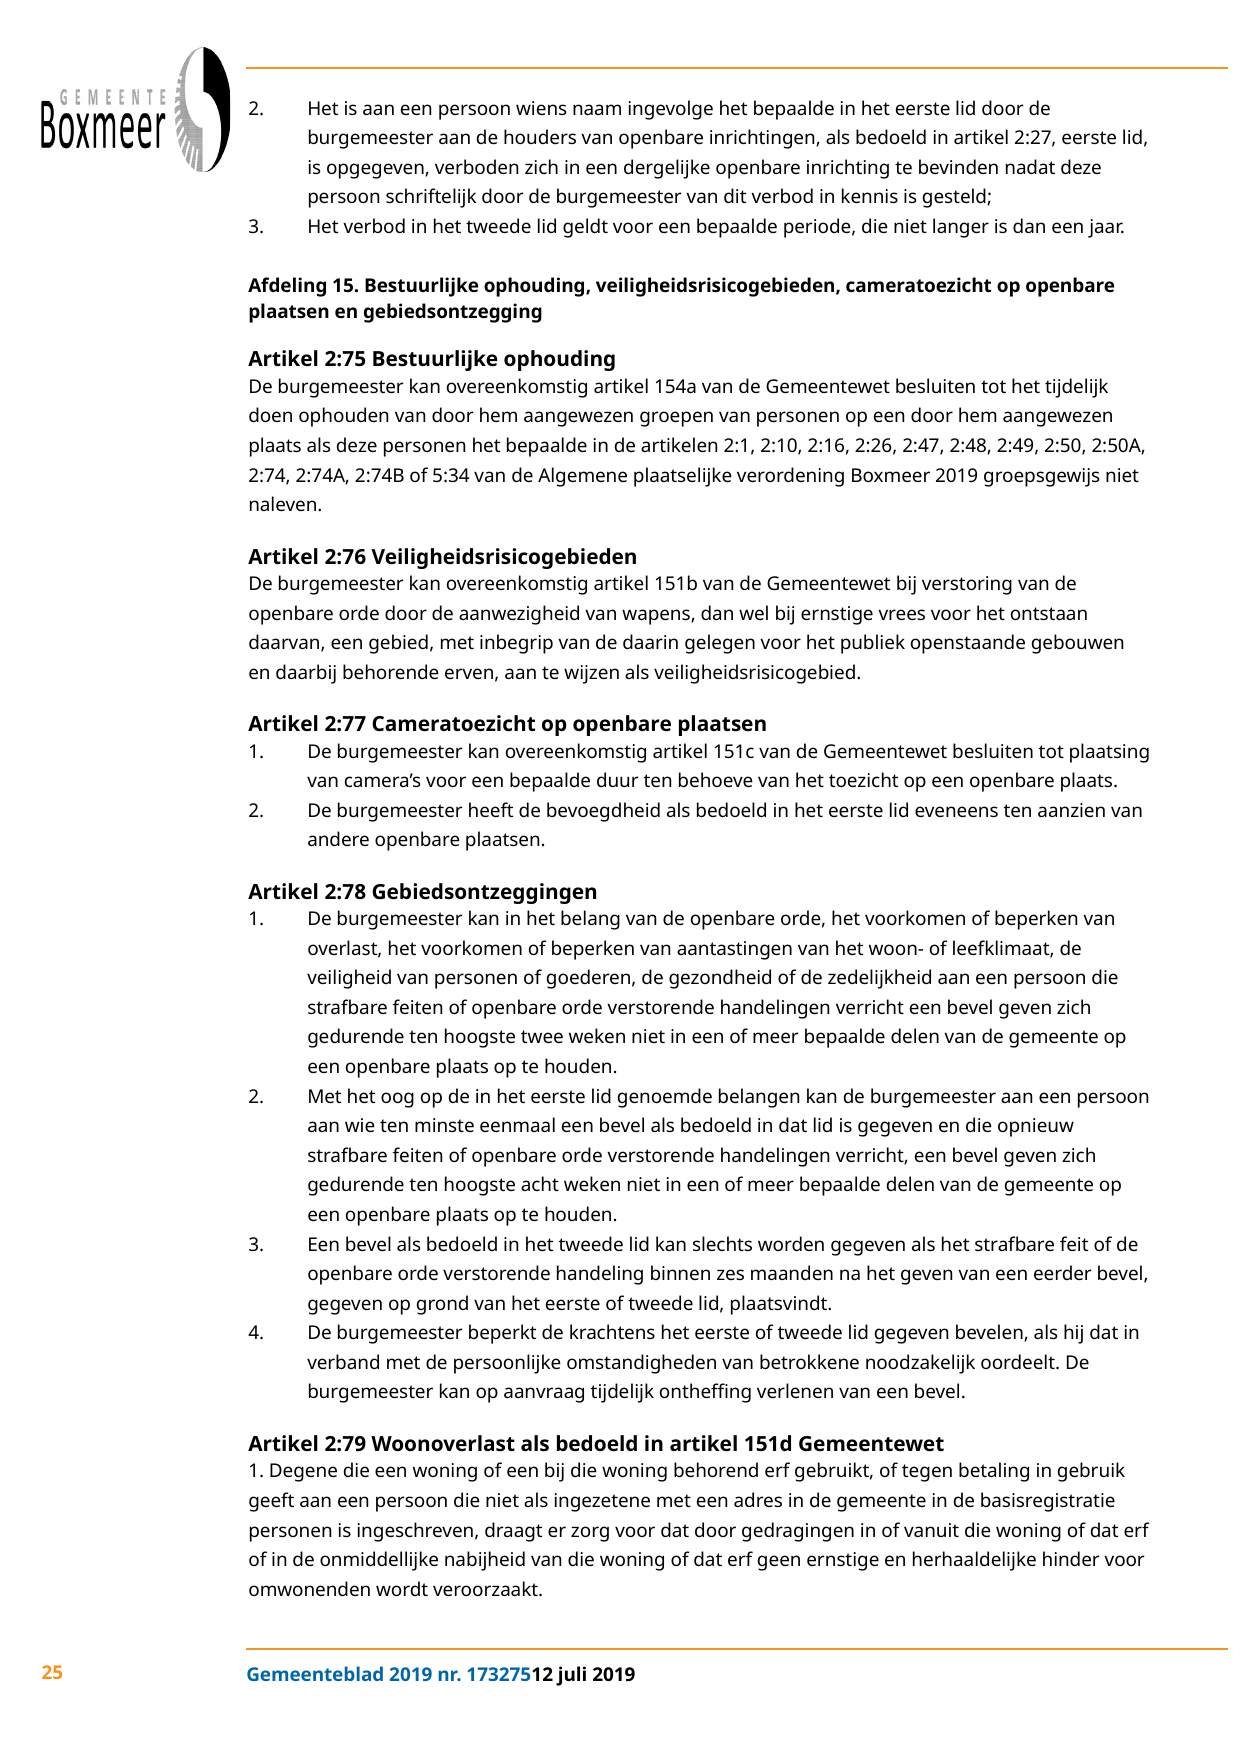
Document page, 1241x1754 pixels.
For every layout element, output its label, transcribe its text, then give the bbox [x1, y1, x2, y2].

text 1. Degene die een woning of een bij die woning behorend erf gebruikt, of tegen betaling in gebruik geeft aan een persoon die niet als ingezetene met een adres in de gemeente in de basisregistratie personen is ingeschreven, draagt er zorg voor dat door gedragingen in of vanuit die woning of dat erf of in de onmiddellijke nabijheid van die woning of dat erf geen ernstige en herhaaldelijke hinder voor omwonenden wordt veroorzaakt. [248, 1458, 1152, 1602]
list Met het oog op de in het eerste lid genoemde belangen kan de burgemeester aan een persoon aan wie ten minste eenmaal een bevel als bedoeld in dat lid is gegeven en die opnieuw strafbare feiten of openbare orde verstorende handelingen verricht, een bevel geven zich gedurende ten hoogste acht weken niet in een of meer bepaalde delen van de gemeente op een openbare plaats op te houden. [248, 1083, 1152, 1227]
list De burgemeester kan in het belang van de openbare orde, het voorkomen of beperken van overlast, het voorkomen of beperken van aantastingen van het woon- of leefklimaat, de veiligheid van personen of goederen, de gezondheid of de zedelijkheid aan een persoon die strafbare feiten of openbare orde verstorende handelingen verricht een bevel geven zich gedurende ten hoogste twee weken niet in een of meer bepaalde delen van de gemeente op een openbare plaats op te houden. [248, 905, 1152, 1079]
text Afdeling 15. Bestuurlijke ophouding, veiligheidsrisicogebieden, cameratoezicht op openbare plaatsen en gebiedsontzegging [248, 272, 1152, 324]
list De burgemeester kan overeenkomstig artikel 151c van de Gemeentewet besluiten tot plaatsing van camera’s voor een bepaalde duur ten behoeve van het toezicht op een openbare plaats. [248, 738, 1152, 793]
text De burgemeester kan overeenkomstig artikel 154a van de Gemeentewet besluiten tot het tijdelijk doen ophouden van door hem aangewezen groepen van personen op een door hem aangewezen plaats als deze personen het bepaalde in de artikelen 2:1, 2:10, 2:16, 2:26, 2:47, 2:48, 2:49, 2:50, 2:50A, 2:74, 2:74A, 2:74B of 5:34 van de Algemene plaatselijke verordening Boxmeer 2019 groepsgewijs niet naleven. [248, 373, 1152, 517]
list Een bevel als bedoeld in het tweede lid kan slechts worden gegeven als het strafbare feit of de openbare orde verstorende handeling binnen zes maanden na het geven van een eerder bevel, gegeven op grond van het eerste of tweede lid, plaatsvindt. [248, 1231, 1152, 1316]
text Artikel 2:79 Woonoverlast als bedoeld in artikel 151d Gemeentewet [248, 1429, 1152, 1458]
text Artikel 2:78 Gebiedsontzeggingen [248, 877, 1152, 905]
text Artikel 2:76 Veiligheidsrisicogebieden [248, 542, 1152, 570]
list Het is aan een persoon wiens naam ingevolge het bepaalde in het eerste lid door de burgemeester aan de houders van openbare inrichtingen, als bedoeld in artikel 2:27, eerste lid, is opgegeven, verboden zich in een dergelijke openbare inrichting te bevinden nadat deze persoon schriftelijk door de burgemeester van dit verbod in kennis is gesteld; [248, 95, 1152, 209]
list Het verbod in het tweede lid geldt voor een bepaalde periode, die niet langer is dan een jaar. [248, 213, 1152, 239]
list De burgemeester beperkt de krachtens het eerste of tweede lid gegeven bevelen, als hij dat in verband met de persoonlijke omstandigheden van betrokkene noodzakelijk oordeelt. De burgemeester kan op aanvraag tijdelijk ontheffing verlenen van een bevel. [248, 1319, 1152, 1404]
text De burgemeester kan overeenkomstig artikel 151b van de Gemeentewet bij verstoring van de openbare orde door de aanwezigheid van wapens, dan wel bij ernstige vrees voor het ontstaan daarvan, een gebied, met inbegrip van de daarin gelegen voor het publiek openstaande gebouwen en daarbij behorende erven, aan te wijzen als veiligheidsrisicogebied. [248, 570, 1152, 685]
text Artikel 2:77 Cameratoezicht op openbare plaatsen [248, 709, 1152, 738]
list De burgemeester heeft de bevoegdheid als bedoeld in het eerste lid eveneens ten aanzien van andere openbare plaatsen. [248, 797, 1152, 852]
picture [41, 47, 231, 172]
text Artikel 2:75 Bestuurlijke ophouding [248, 344, 1152, 373]
